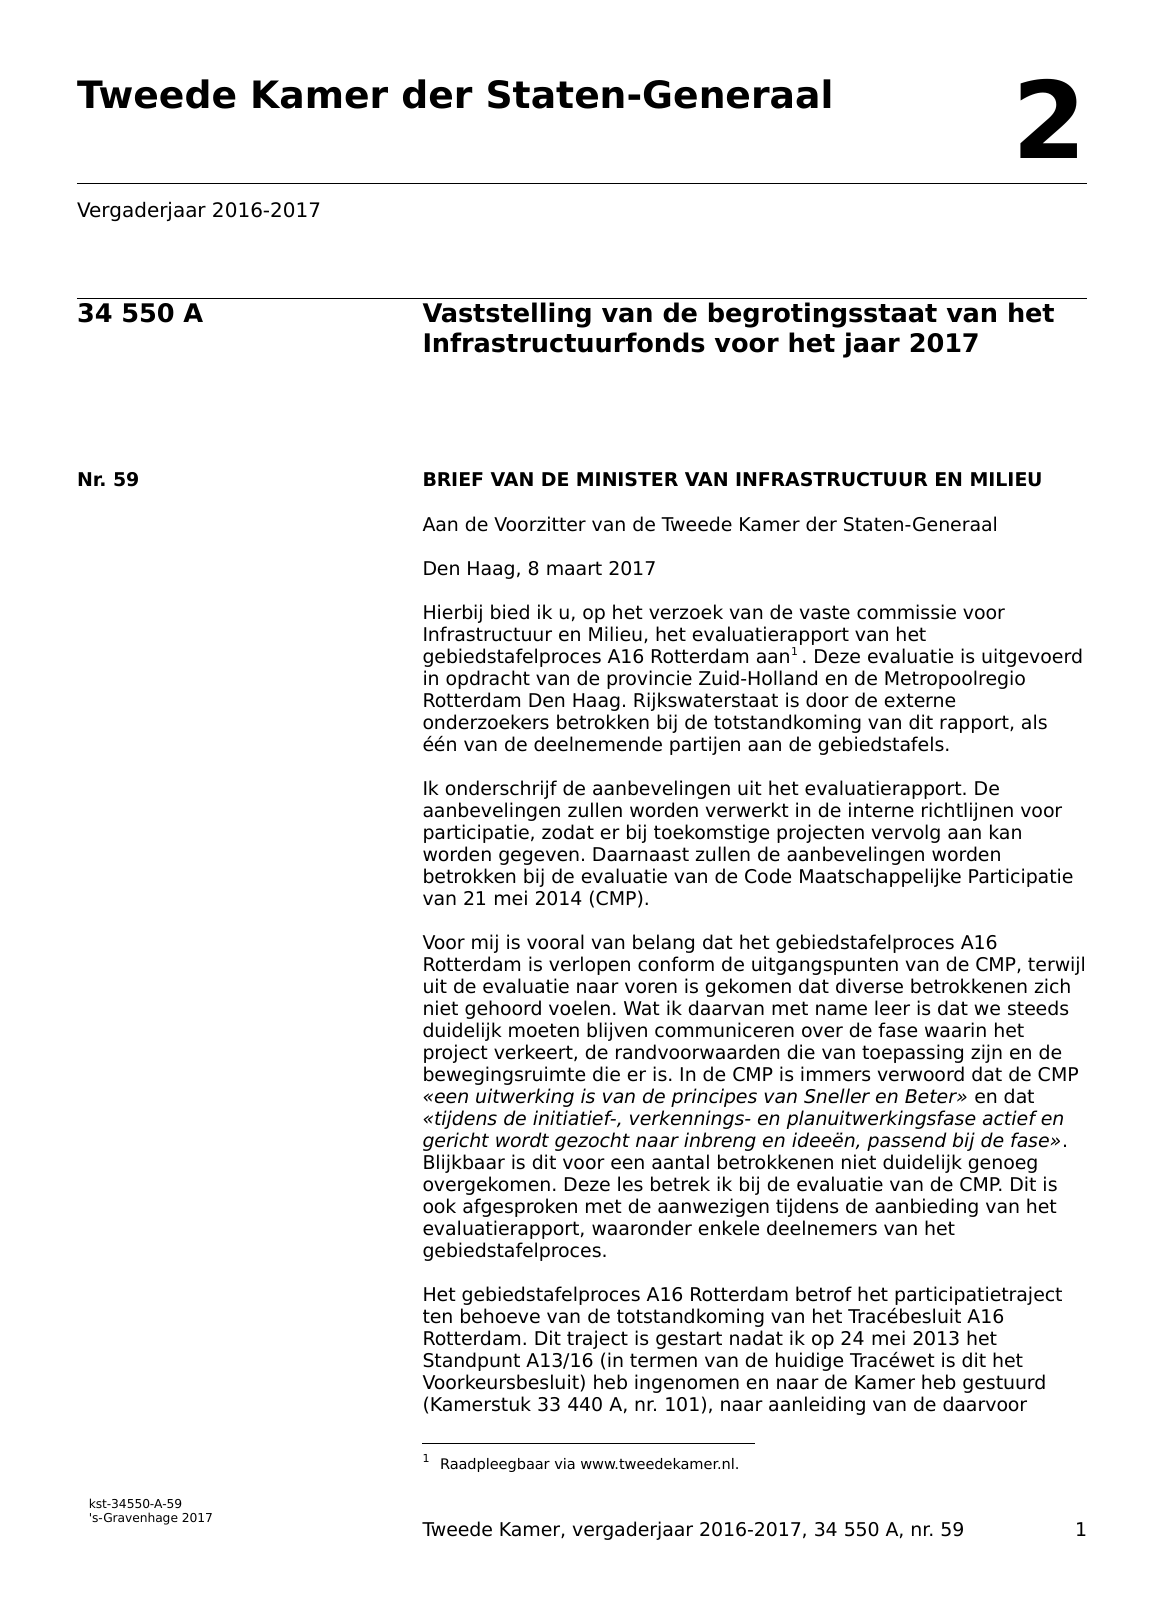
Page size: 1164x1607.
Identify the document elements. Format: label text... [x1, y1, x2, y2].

text Raadpleegbaar via www.tweedekamer.nl. [422, 1452, 1087, 1474]
subtitle Nr. 59 BRIEF VAN DE MINISTER VAN INFRASTRUCTUUR EN MILIEU [77, 469, 1087, 491]
table_cell Vergaderjaar 2016-2017 [77, 184, 1087, 298]
table_header 2 [886, 59, 1087, 183]
text Den Haag, 8 maart 2017 [422, 558, 1087, 580]
table_header Tweede Kamer der Staten-Generaal [77, 59, 886, 183]
text Voor mij is vooral van belang dat het gebiedstafelproces A16 Rotterdam is verlopen conform de uitgangspunten van de CMP, terwijl uit de evaluatie naar voren is gekomen dat diverse betrokkenen zich niet gehoord voelen. Wat ik daarvan met name leer is dat we steeds duidelijk moeten blijven communiceren over de fase waarin het project verkeert, de randvoorwaarden die van toepassing zijn en de bewegingsruimte die er is. In de CMP is immers verwoord dat de CMP «een uitwerking is van de principes van Sneller en Beter» en dat «tijdens de initiatief-, verkennings- en planuitwerkingsfase actief en gericht wordt gezocht naar inbreng en ideeën, passend bij de fase». Blijkbaar is dit voor een aantal betrokkenen niet duidelijk genoeg overgekomen. Deze les betrek ik bij de evaluatie van de CMP. Dit is ook afgesproken met de aanwezigen tijdens de aanbieding van het evaluatierapport, waaronder enkele deelnemers van het gebiedstafelproces. [422, 932, 1087, 1262]
text 's-Gravenhage 2017 [88, 1511, 323, 1525]
text Ik onderschrijf de aanbevelingen uit het evaluatierapport. De aanbevelingen zullen worden verwerkt in de interne richtlijnen voor participatie, zodat er bij toekomstige projecten vervolg aan kan worden gegeven. Daarnaast zullen de aanbevelingen worden betrokken bij de evaluatie van de Code Maatschappelijke Participatie van 21 mei 2014 (CMP). [422, 778, 1087, 910]
subtitle 34 550 A Vaststelling van de begrotingsstaat van het Infrastructuurfonds voor het jaar 2017 [77, 299, 1087, 358]
text Hierbij bied ik u, op het verzoek van de vaste commissie voor Infrastructuur en Milieu, het evaluatierapport van het gebiedstafelproces A16 Rotterdam aan. Deze evaluatie is uitgevoerd in opdracht van de provincie Zuid-Holland en de Metropoolregio Rotterdam Den Haag. Rijkswaterstaat is door de externe onderzoekers betrokken bij de totstandkoming van dit rapport, als één van de deelnemende partijen aan de gebiedstafels. [422, 602, 1087, 756]
text kst-34550-A-59 [88, 1497, 323, 1511]
text Aan de Voorzitter van de Tweede Kamer der Staten-Generaal [422, 513, 1087, 536]
text Het gebiedstafelproces A16 Rotterdam betrof het participatietraject ten behoeve van de totstandkoming van het Tracébesluit A16 Rotterdam. Dit traject is gestart nadat ik op 24 mei 2013 het Standpunt A13/16 (in termen van de huidige Tracéwet is dit het Voorkeursbesluit) heb ingenomen en naar de Kamer heb gestuurd (Kamerstuk 33 440 A, nr. 101), naar aanleiding van de daarvoor [422, 1284, 1087, 1416]
